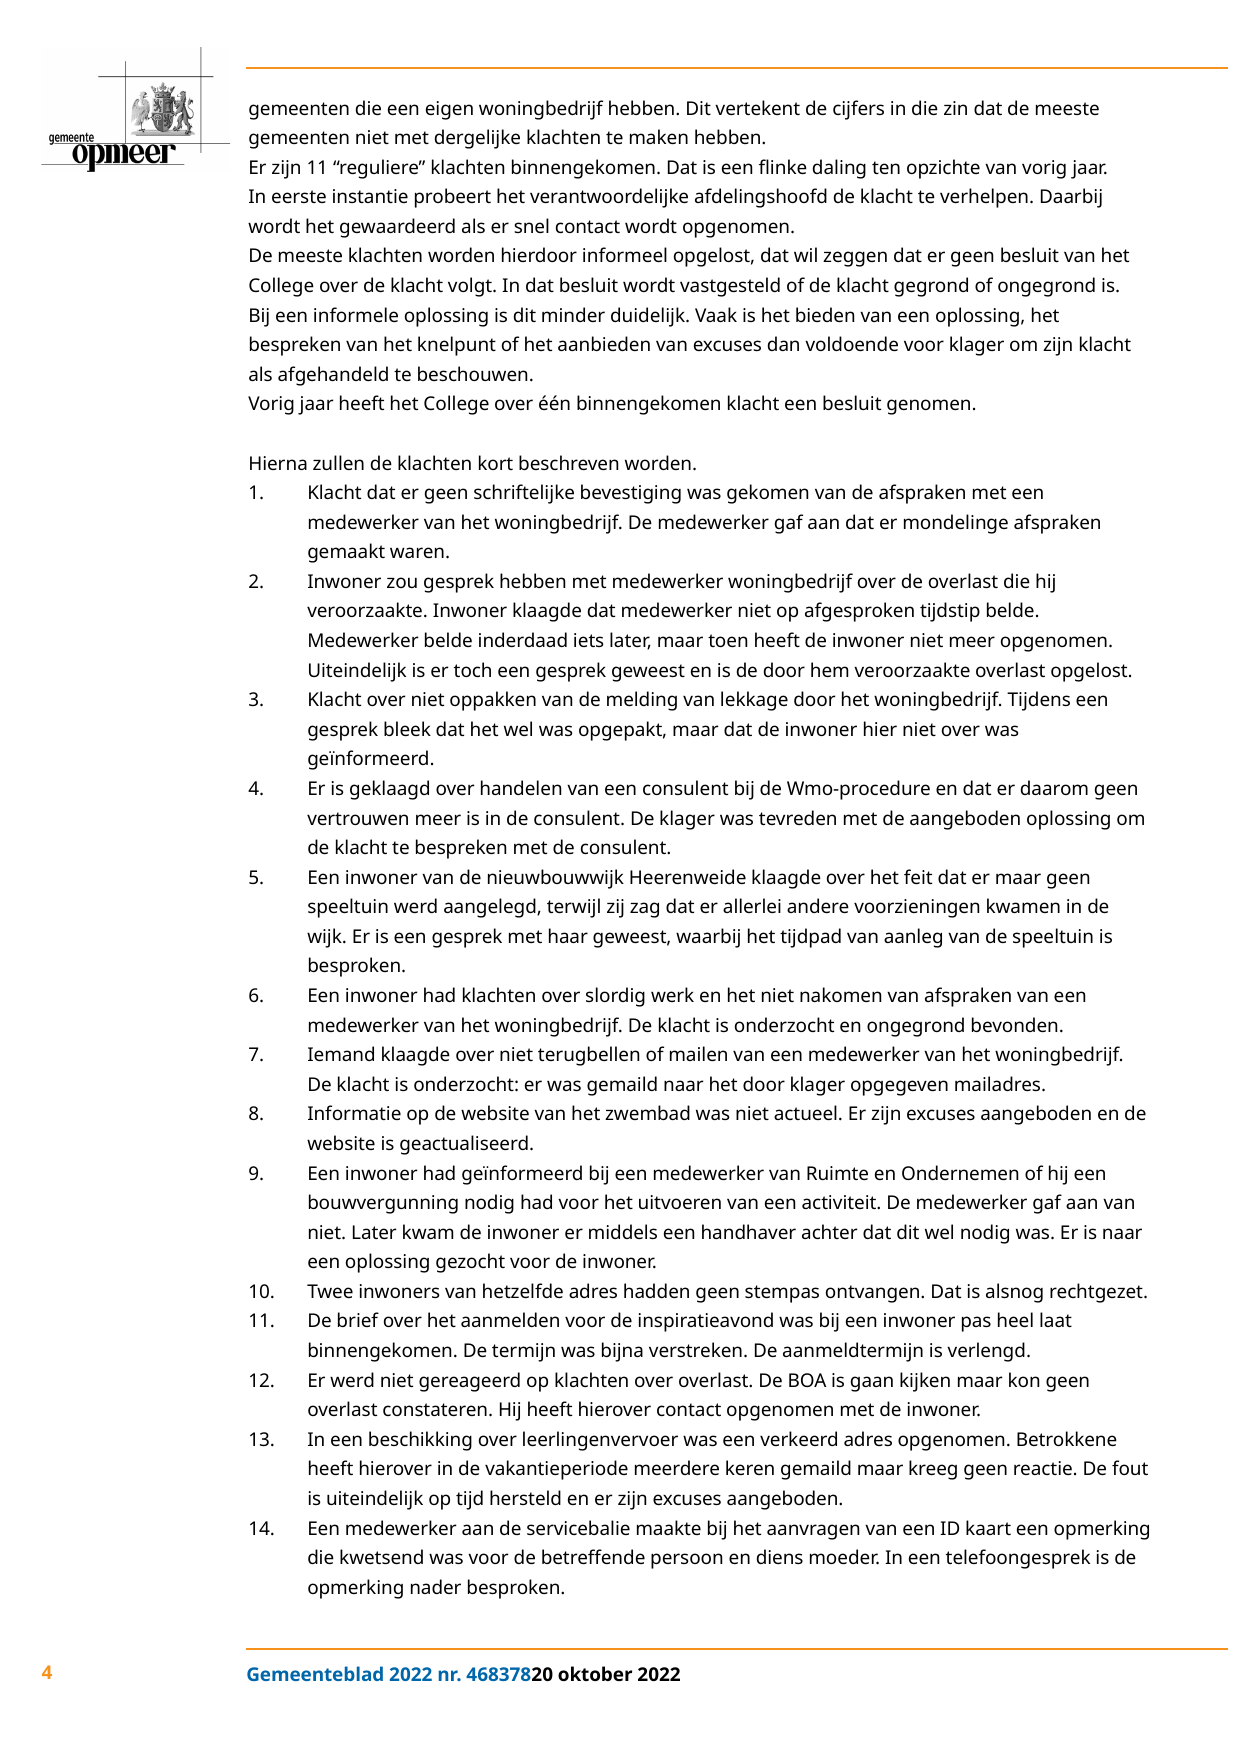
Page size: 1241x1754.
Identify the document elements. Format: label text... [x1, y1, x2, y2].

list Er werd niet gereageerd op klachten over overlast. De BOA is gaan kijken maar kon geen overlast constateren. Hij heeft hierover contact opgenomen met de inwoner. [248, 1367, 1152, 1422]
list Iemand klaagde over niet terugbellen of mailen van een medewerker van het woningbedrijf. De klacht is onderzocht: er was gemaild naar het door klager opgegeven mailadres. [248, 1041, 1152, 1097]
text In eerste instantie probeert het verantwoordelijke afdelingshoofd de klacht te verhelpen. Daarbij wordt het gewaardeerd als er snel contact wordt opgenomen. [248, 183, 1152, 239]
list Inwoner zou gesprek hebben met medewerker woningbedrijf over de overlast die hij veroorzaakte. Inwoner klaagde dat medewerker niet op afgesproken tijdstip belde. Medewerker belde inderdaad iets later, maar toen heeft de inwoner niet meer opgenomen. Uiteindelijk is er toch een gesprek geweest en is de door hem veroorzaakte overlast opgelost. [248, 568, 1152, 683]
list Twee inwoners van hetzelfde adres hadden geen stempas ontvangen. Dat is alsnog rechtgezet. [248, 1278, 1152, 1304]
list Een inwoner van de nieuwbouwwijk Heerenweide klaagde over het feit dat er maar geen speeltuin werd aangelegd, terwijl zij zag dat er allerlei andere voorzieningen kwamen in de wijk. Er is een gesprek met haar geweest, waarbij het tijdpad van aanleg van de speeltuin is besproken. [248, 864, 1152, 978]
text gemeenten die een eigen woningbedrijf hebben. Dit vertekent de cijfers in die zin dat de meeste gemeenten niet met dergelijke klachten te maken hebben. [248, 95, 1152, 150]
list Klacht over niet oppakken van de melding van lekkage door het woningbedrijf. Tijdens een gesprek bleek dat het wel was opgepakt, maar dat de inwoner hier niet over was geïnformeerd. [248, 686, 1152, 771]
text Hierna zullen de klachten kort beschreven worden. [248, 450, 1152, 476]
text Bij een informele oplossing is dit minder duidelijk. Vaak is het bieden van een oplossing, het bespreken van het knelpunt of het aanbieden van excuses dan voldoende voor klager om zijn klacht als afgehandeld te beschouwen. [248, 302, 1152, 387]
list Een inwoner had klachten over slordig werk en het niet nakomen van afspraken van een medewerker van het woningbedrijf. De klacht is onderzocht en ongegrond bevonden. [248, 982, 1152, 1038]
picture [41, 47, 231, 172]
text Vorig jaar heeft het College over één binnengekomen klacht een besluit genomen. [248, 391, 1152, 416]
list Er is geklaagd over handelen van een consulent bij de Wmo-procedure en dat er daarom geen vertrouwen meer is in de consulent. De klager was tevreden met de aangeboden oplossing om de klacht te bespreken met de consulent. [248, 775, 1152, 860]
list Klacht dat er geen schriftelijke bevestiging was gekomen van de afspraken met een medewerker van het woningbedrijf. De medewerker gaf aan dat er mondelinge afspraken gemaakt waren. [248, 479, 1152, 564]
text Er zijn 11 “reguliere” klachten binnengekomen. Dat is een flinke daling ten opzichte van vorig jaar. [248, 154, 1152, 180]
list Een inwoner had geïnformeerd bij een medewerker van Ruimte en Ondernemen of hij een bouwvergunning nodig had voor het uitvoeren van een activiteit. De medewerker gaf aan van niet. Later kwam de inwoner er middels een handhaver achter dat dit wel nodig was. Er is naar een oplossing gezocht voor de inwoner. [248, 1160, 1152, 1274]
list In een beschikking over leerlingenvervoer was een verkeerd adres opgenomen. Betrokkene heeft hierover in de vakantieperiode meerdere keren gemaild maar kreeg geen reactie. De fout is uiteindelijk op tijd hersteld en er zijn excuses aangeboden. [248, 1426, 1152, 1511]
list Informatie op de website van het zwembad was niet actueel. Er zijn excuses aangeboden en de website is geactualiseerd. [248, 1101, 1152, 1156]
list Een medewerker aan de servicebalie maakte bij het aanvragen van een ID kaart een opmerking die kwetsend was voor de betreffende persoon en diens moeder. In een telefoongesprek is de opmerking nader besproken. [248, 1515, 1152, 1600]
text De meeste klachten worden hierdoor informeel opgelost, dat wil zeggen dat er geen besluit van het College over de klacht volgt. In dat besluit wordt vastgesteld of de klacht gegrond of ongegrond is. [248, 243, 1152, 298]
list De brief over het aanmelden voor de inspiratieavond was bij een inwoner pas heel laat binnengekomen. De termijn was bijna verstreken. De aanmeldtermijn is verlengd. [248, 1308, 1152, 1363]
